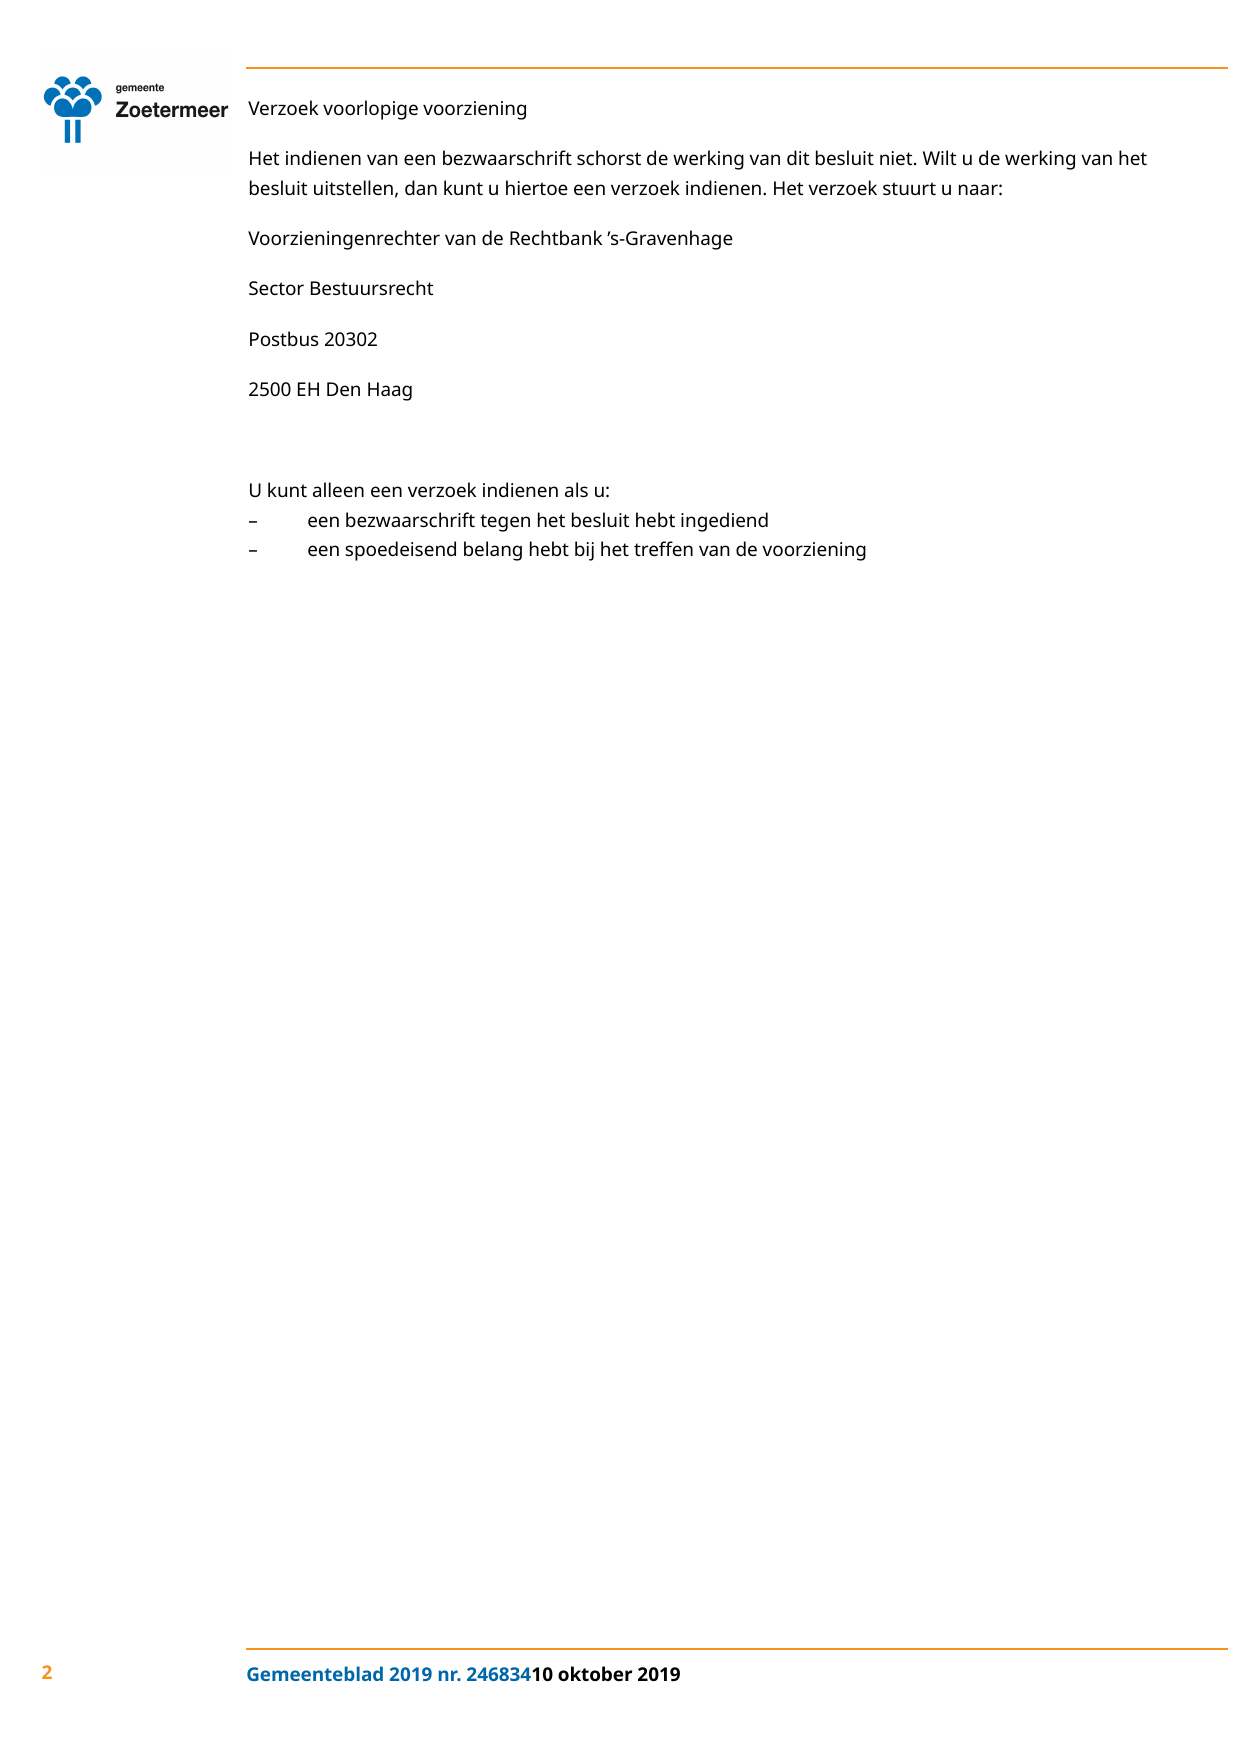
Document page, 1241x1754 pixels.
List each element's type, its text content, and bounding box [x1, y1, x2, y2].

picture [41, 47, 231, 172]
text Sector Bestuursrecht [248, 276, 1152, 301]
text Postbus 20302 [248, 326, 1152, 352]
list een bezwaarschrift tegen het besluit hebt ingediend [248, 507, 1152, 533]
text 2500 EH Den Haag [248, 376, 1152, 402]
list een spoedeisend belang hebt bij het treffen van de voorziening [248, 536, 1152, 562]
text U kunt alleen een verzoek indienen als u: [248, 477, 1152, 503]
text Het indienen van een bezwaarschrift schorst de werking van dit besluit niet. Wilt u de werking van het besluit uitstellen, dan kunt u hiertoe een verzoek indienen. Het verzoek stuurt u naar: [248, 145, 1152, 201]
text Verzoek voorlopige voorziening [248, 95, 1152, 121]
text Voorzieningenrechter van de Rechtbank ’s-Gravenhage [248, 225, 1152, 251]
